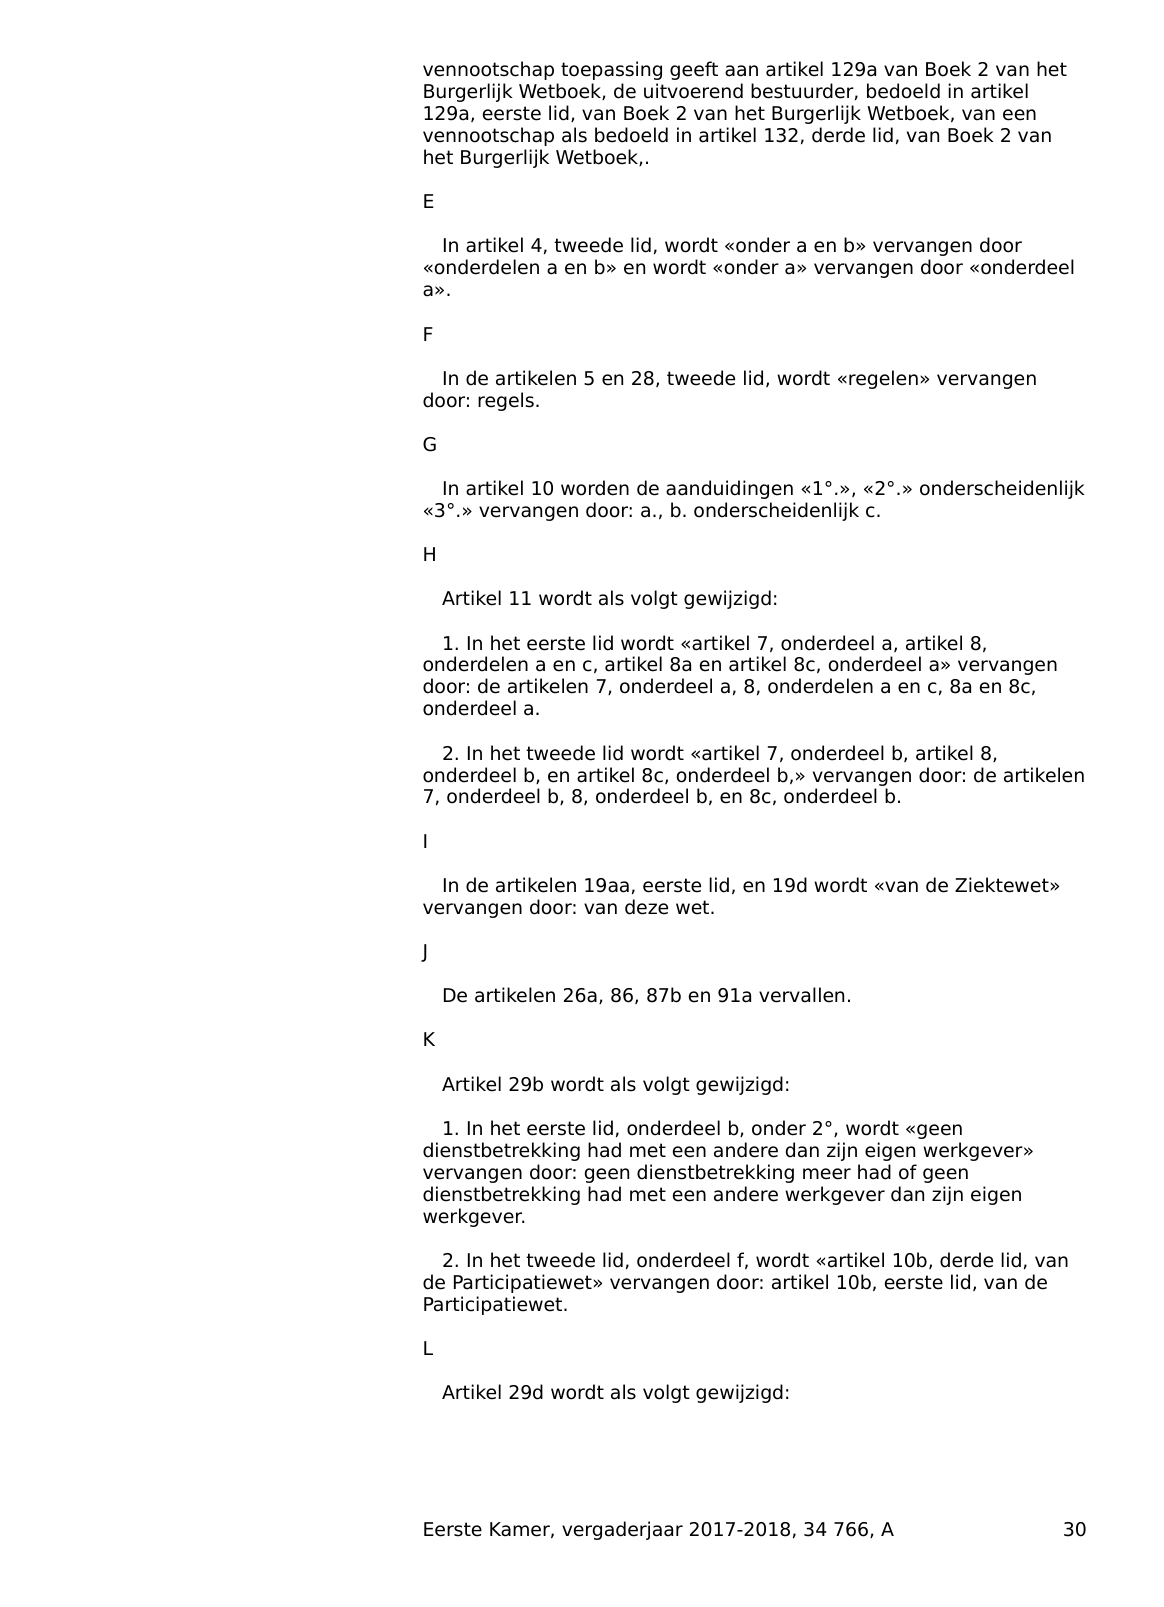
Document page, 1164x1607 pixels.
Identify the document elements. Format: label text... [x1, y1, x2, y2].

text In de artikelen 19aa, eerste lid, en 19d wordt «van de Ziektewet» vervangen door: van deze wet. [422, 875, 1087, 919]
text In artikel 10 worden de aanduidingen «1°.», «2°.» onderscheidenlijk «3°.» vervangen door: a., b. onderscheidenlijk c. [422, 478, 1087, 522]
text In artikel 4, tweede lid, wordt «onder a en b» vervangen door «onderdelen a en b» en wordt «onder a» vervangen door «onderdeel a». [422, 235, 1087, 301]
text 1. In het eerste lid, onderdeel b, onder 2°, wordt «geen dienstbetrekking had met een andere dan zijn eigen werkgever» vervangen door: geen dienstbetrekking meer had of geen dienstbetrekking had met een andere werkgever dan zijn eigen werkgever. [422, 1118, 1087, 1227]
text Artikel 29d wordt als volgt gewijzigd: [422, 1382, 1087, 1404]
text E [422, 191, 1087, 213]
text 2. In het tweede lid wordt «artikel 7, onderdeel b, artikel 8, onderdeel b, en artikel 8c, onderdeel b,» vervangen door: de artikelen 7, onderdeel b, 8, onderdeel b, en 8c, onderdeel b. [422, 742, 1087, 808]
text L [422, 1338, 1087, 1360]
text De artikelen 26a, 86, 87b en 91a vervallen. [422, 985, 1087, 1007]
text In de artikelen 5 en 28, tweede lid, wordt «regelen» vervangen door: regels. [422, 368, 1087, 412]
text 1. In het eerste lid wordt «artikel 7, onderdeel a, artikel 8, onderdelen a en c, artikel 8a en artikel 8c, onderdeel a» vervangen door: de artikelen 7, onderdeel a, 8, onderdelen a en c, 8a en 8c, onderdeel a. [422, 632, 1087, 720]
text I [422, 831, 1087, 853]
text vennootschap toepassing geeft aan artikel 129a van Boek 2 van het Burgerlijk Wetboek, de uitvoerend bestuurder, bedoeld in artikel 129a, eerste lid, van Boek 2 van het Burgerlijk Wetboek, van een vennootschap als bedoeld in artikel 132, derde lid, van Boek 2 van het Burgerlijk Wetboek,. [422, 59, 1087, 169]
text F [422, 323, 1087, 345]
text Artikel 11 wordt als volgt gewijzigd: [422, 588, 1087, 610]
text J [422, 941, 1087, 963]
text Artikel 29b wordt als volgt gewijzigd: [422, 1073, 1087, 1095]
text 2. In het tweede lid, onderdeel f, wordt «artikel 10b, derde lid, van de Participatiewet» vervangen door: artikel 10b, eerste lid, van de Participatiewet. [422, 1250, 1087, 1316]
text H [422, 544, 1087, 566]
text K [422, 1029, 1087, 1051]
text G [422, 434, 1087, 456]
